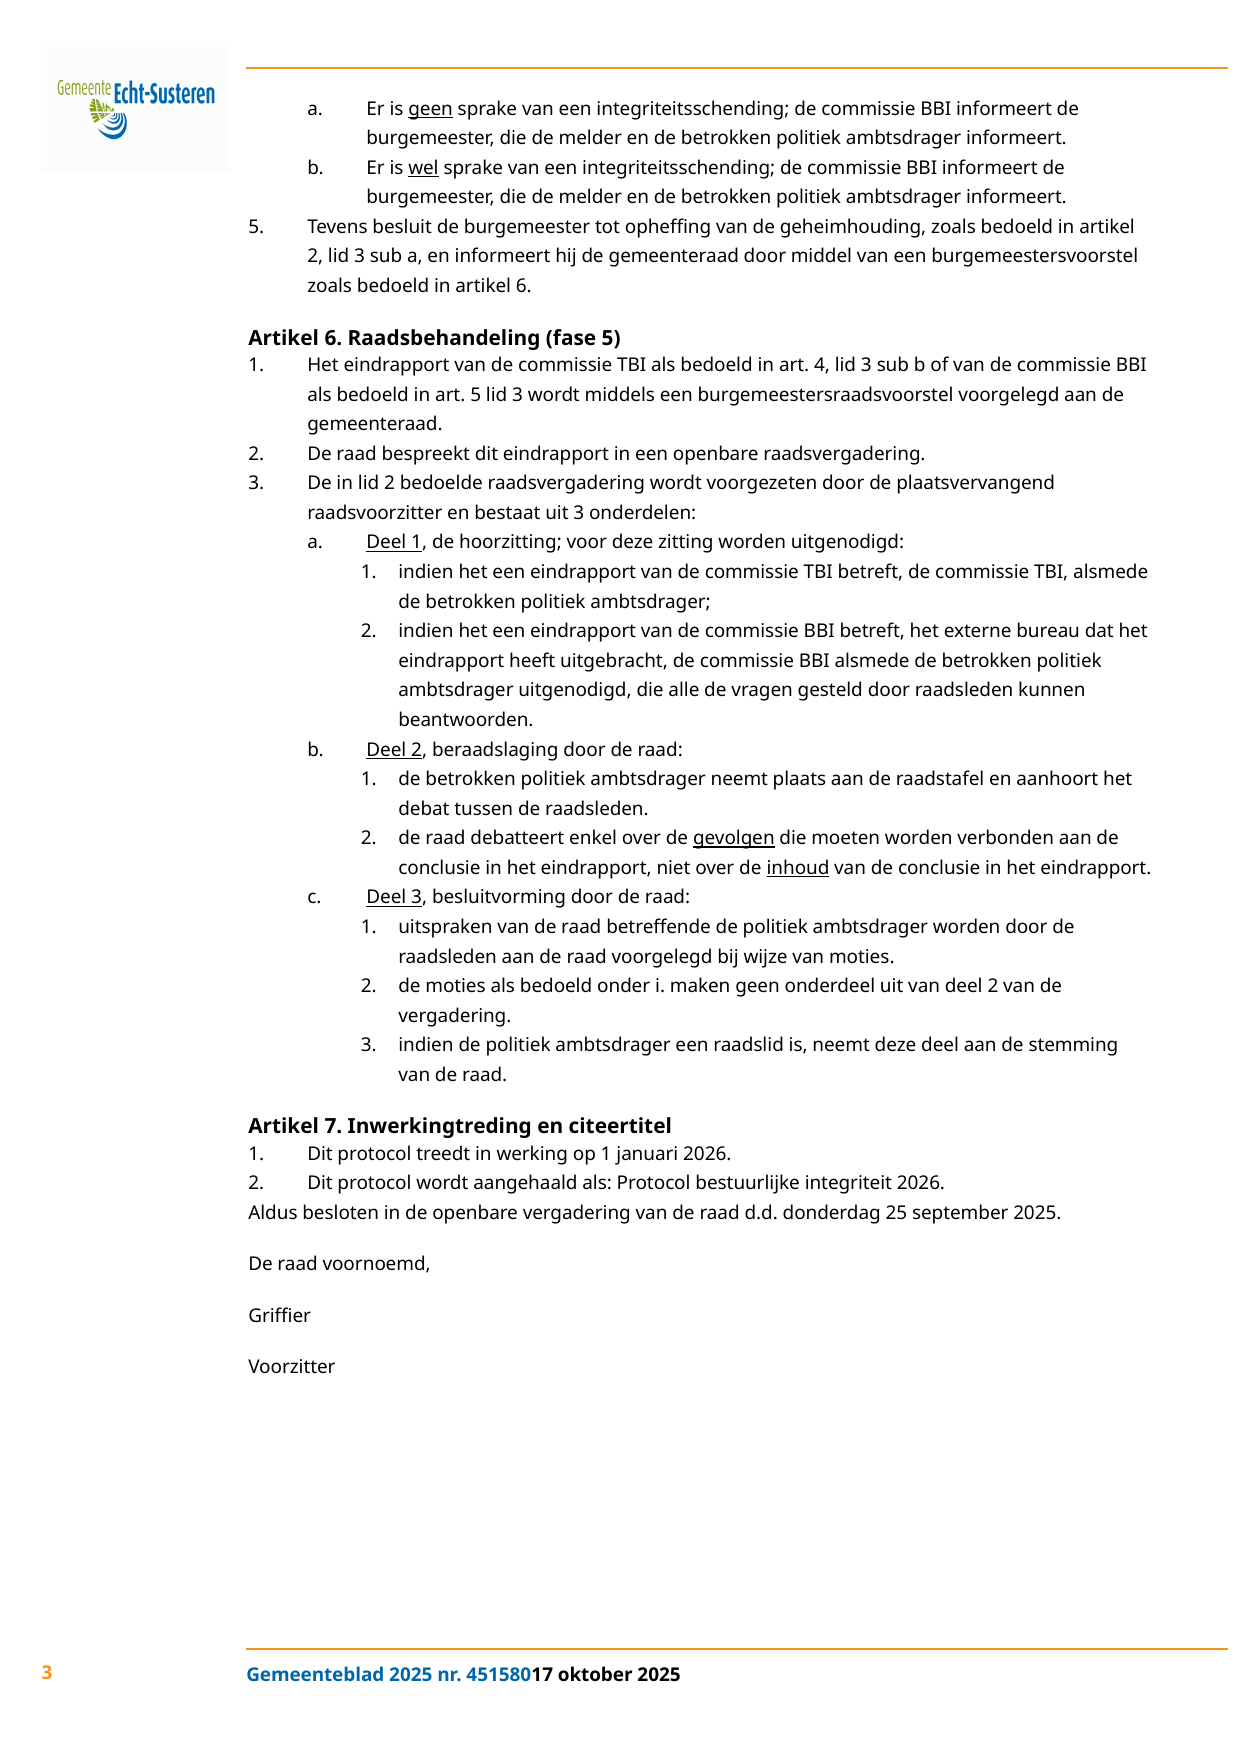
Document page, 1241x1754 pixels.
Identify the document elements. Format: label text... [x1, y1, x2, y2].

list Deel 3, besluitvorming door de raad: [307, 884, 1152, 909]
text Voorzitter [248, 1353, 1152, 1379]
list Deel 1, de hoorzitting; voor deze zitting worden uitgenodigd: [307, 529, 1152, 554]
list Er is geen sprake van een integriteitsschending; de commissie BBI informeert de burgemeester, die de melder en de betrokken politiek ambtsdrager informeert. [307, 95, 1152, 150]
text Griffier [248, 1302, 1152, 1328]
list indien het een eindrapport van de commissie TBI betreft, de commissie TBI, alsmede de betrokken politiek ambtsdrager; [361, 558, 1152, 613]
list Er is wel sprake van een integriteitsschending; de commissie BBI informeert de burgemeester, die de melder en de betrokken politiek ambtsdrager informeert. [307, 154, 1152, 209]
list de betrokken politiek ambtsdrager neemt plaats aan de raadstafel en aanhoort het debat tussen de raadsleden. [361, 765, 1152, 821]
list de moties als bedoeld onder i. maken geen onderdeel uit van deel 2 van de vergadering. [361, 972, 1152, 1028]
list indien de politiek ambtsdrager een raadslid is, neemt deze deel aan de stemming van de raad. [361, 1032, 1152, 1087]
list de raad debatteert enkel over de gevolgen die moeten worden verbonden aan de conclusie in het eindrapport, niet over de inhoud van de conclusie in het eindrapport. [361, 824, 1152, 880]
list Deel 2, beraadslaging door de raad: [307, 736, 1152, 761]
picture [41, 47, 231, 172]
text De raad voornoemd, [248, 1251, 1152, 1276]
text Aldus besloten in de openbare vergadering van de raad d.d. donderdag 25 september 2025. [248, 1199, 1152, 1225]
list Dit protocol wordt aangehaald als: Protocol bestuurlijke integriteit 2026. [248, 1169, 1152, 1195]
list uitspraken van de raad betreffende de politiek ambtsdrager worden door de raadsleden aan de raad voorgelegd bij wijze van moties. [361, 913, 1152, 968]
list Tevens besluit de burgemeester tot opheffing van de geheimhouding, zoals bedoeld in artikel 2, lid 3 sub a, en informeert hij de gemeenteraad door middel van een burgemeestersvoorstel zoals bedoeld in artikel 6. [248, 213, 1152, 298]
list De raad bespreekt dit eindrapport in een openbare raadsvergadering. [248, 440, 1152, 466]
text Artikel 6. Raadsbehandeling (fase 5) [248, 323, 1152, 351]
list Dit protocol treedt in werking op 1 januari 2026. [248, 1140, 1152, 1166]
text Artikel 7. Inwerkingtreding en citeertitel [248, 1112, 1152, 1140]
list Het eindrapport van de commissie TBI als bedoeld in art. 4, lid 3 sub b of van de commissie BBI als bedoeld in art. 5 lid 3 wordt middels een burgemeestersraadsvoorstel voorgelegd aan de gemeenteraad. [248, 351, 1152, 436]
list De in lid 2 bedoelde raadsvergadering wordt voorgezeten door de plaatsvervangend raadsvoorzitter en bestaat uit 3 onderdelen: [248, 469, 1152, 525]
list indien het een eindrapport van de commissie BBI betreft, het externe bureau dat het eindrapport heeft uitgebracht, de commissie BBI alsmede de betrokken politiek ambtsdrager uitgenodigd, die alle de vragen gesteld door raadsleden kunnen beantwoorden. [361, 617, 1152, 732]
